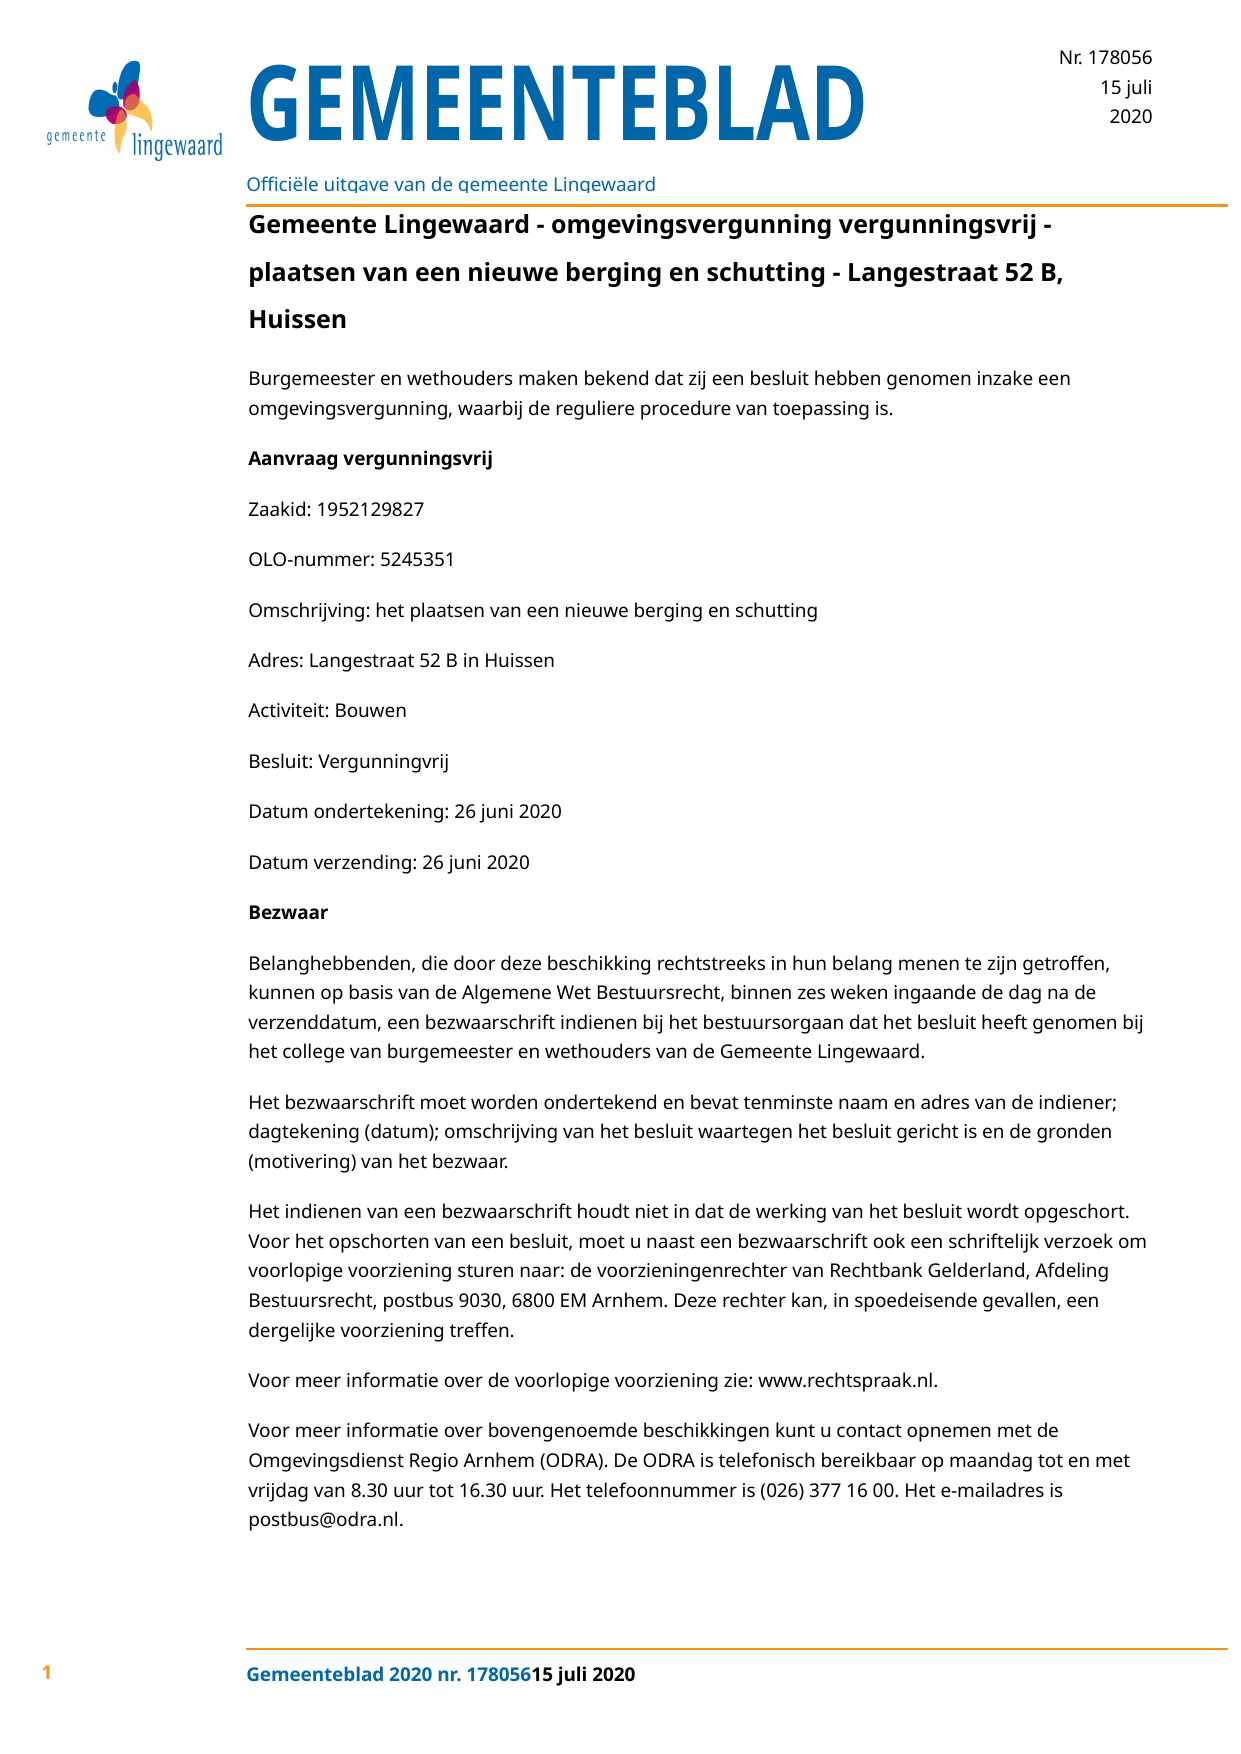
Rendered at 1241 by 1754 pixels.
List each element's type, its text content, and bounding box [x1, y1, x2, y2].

text Gemeente Lingewaard - omgevingsvergunning vergunningsvrij - plaatsen van een nieuwe berging en schutting - Langestraat 52 B, Huissen [248, 207, 1152, 336]
text Besluit: Vergunningvrij [248, 748, 1152, 774]
text Het bezwaarschrift moet worden ondertekend en bevat tenminste naam en adres van de indiener; dagtekening (datum); omschrijving van het besluit waartegen het besluit gericht is en de gronden (motivering) van het bezwaar. [248, 1089, 1152, 1174]
text Voor meer informatie over de voorlopige voorziening zie: www.rechtspraak.nl. [248, 1367, 1152, 1393]
text Bezwaar [248, 899, 1152, 925]
text Datum ondertekening: 26 juni 2020 [248, 798, 1152, 824]
text Adres: Langestraat 52 B in Huissen [248, 647, 1152, 673]
text Belanghebbenden, die door deze beschikking rechtstreeks in hun belang menen te zijn getroffen, kunnen op basis van de Algemene Wet Bestuursrecht, binnen zes weken ingaande de dag na de verzenddatum, een bezwaarschrift indienen bij het bestuursorgaan dat het besluit heeft genomen bij het college van burgemeester en wethouders van de Gemeente Lingewaard. [248, 950, 1152, 1064]
text Activiteit: Bouwen [248, 698, 1152, 723]
text Omschrijving: het plaatsen van een nieuwe berging en schutting [248, 597, 1152, 622]
text Voor meer informatie over bovengenoemde beschikkingen kunt u contact opnemen met de Omgevingsdienst Regio Arnhem (ODRA). De ODRA is telefonisch bereikbaar op maandag tot en met vrijdag van 8.30 uur tot 16.30 uur. Het telefoonnummer is (026) 377 16 00. Het e-mailadres is postbus@odra.nl. [248, 1418, 1152, 1532]
text Burgemeester en wethouders maken bekend dat zij een besluit hebben genomen inzake een omgevingsvergunning, waarbij de reguliere procedure van toepassing is. [248, 366, 1152, 421]
text Het indienen van een bezwaarschrift houdt niet in dat de werking van het besluit wordt opgeschort. Voor het opschorten van een besluit, moet u naast een bezwaarschrift ook een schriftelijk verzoek om voorlopige voorziening sturen naar: de voorzieningenrechter van Rechtbank Gelderland, Afdeling Bestuursrecht, postbus 9030, 6800 EM Arnhem. Deze rechter kan, in spoedeisende gevallen, een dergelijke voorziening treffen. [248, 1198, 1152, 1342]
text Aanvraag vergunningsvrij [248, 446, 1152, 471]
picture [41, 47, 231, 172]
text Datum verzending: 26 juni 2020 [248, 849, 1152, 874]
text OLO-nummer: 5245351 [248, 546, 1152, 572]
text Zaakid: 1952129827 [248, 496, 1152, 522]
